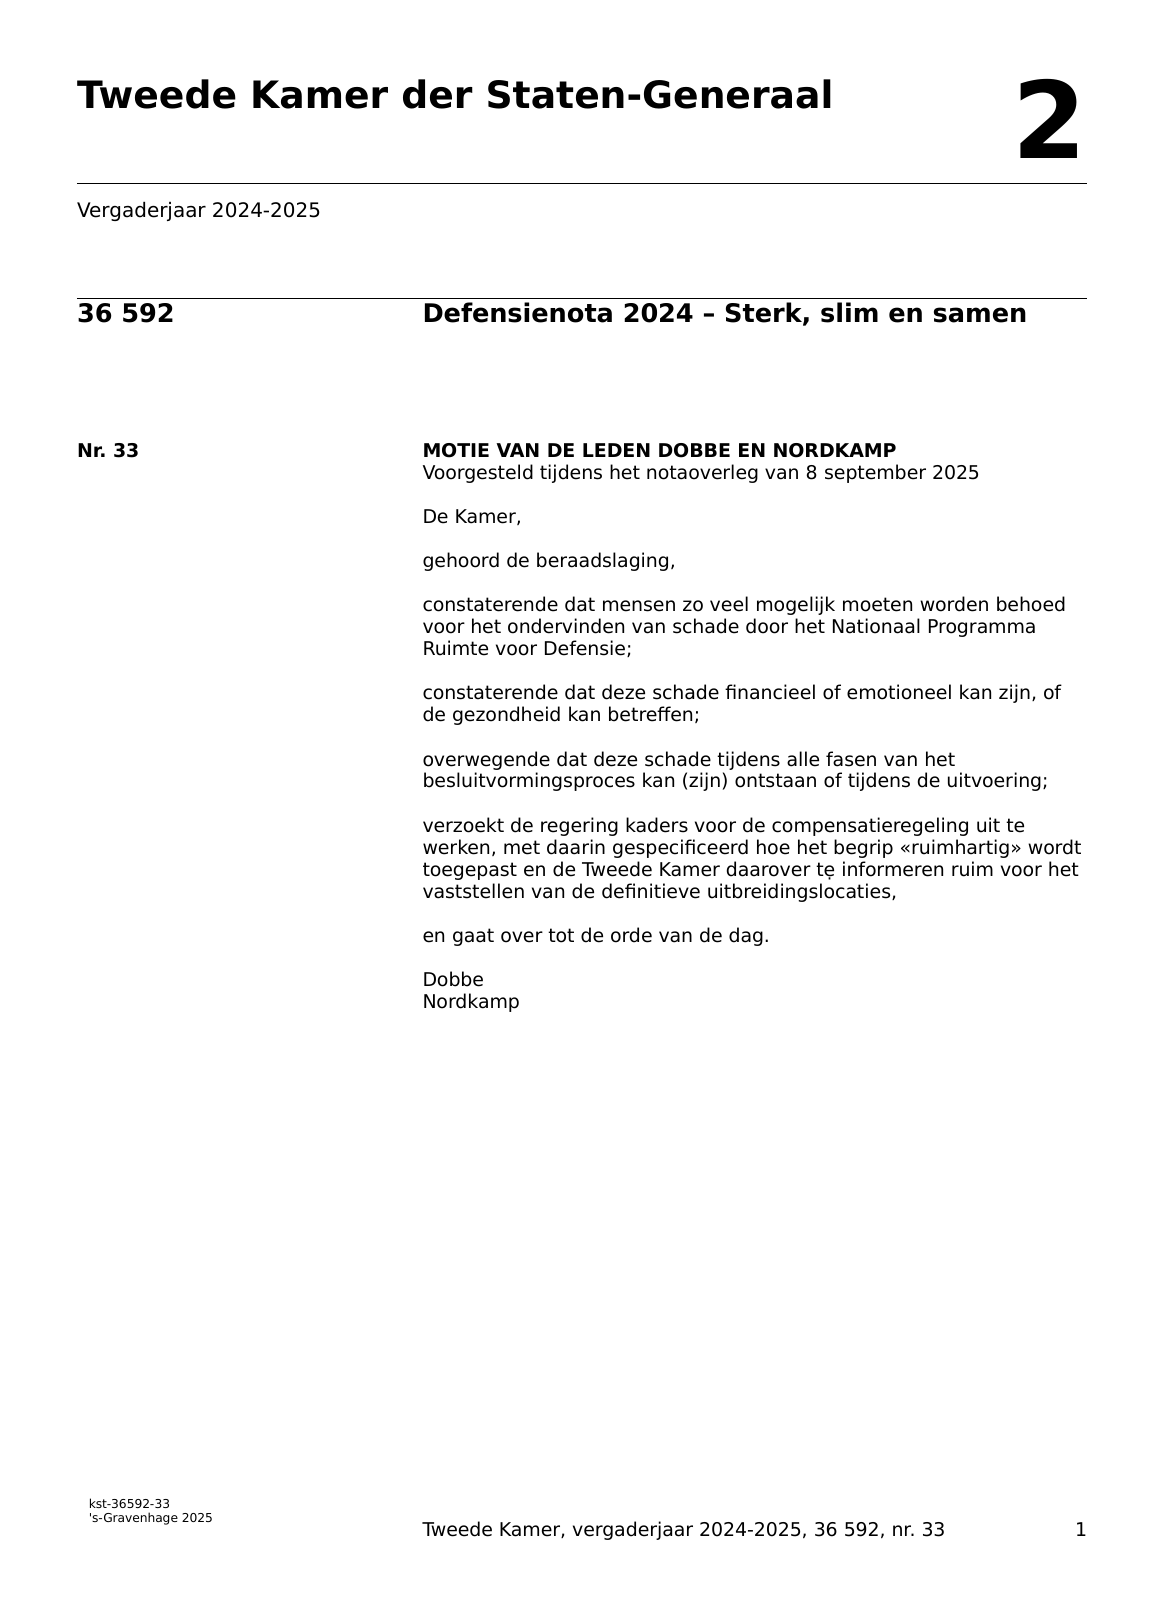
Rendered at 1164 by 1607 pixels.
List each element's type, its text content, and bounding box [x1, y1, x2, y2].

text De Kamer, [422, 506, 1087, 528]
text Dobbe [422, 969, 1087, 991]
table_cell Vergaderjaar 2024-2025 [77, 184, 1087, 298]
text constaterende dat mensen zo veel mogelijk moeten worden behoed voor het ondervinden van schade door het Nationaal Programma Ruimte voor Defensie; [422, 594, 1087, 660]
subtitle Nr. 33 MOTIE VAN DE LEDEN DOBBE EN NORDKAMP [77, 440, 1087, 462]
text en gaat over tot de orde van de dag. [422, 925, 1087, 947]
text gehoord de beraadslaging, [422, 550, 1087, 572]
text 's-Gravenhage 2025 [88, 1511, 323, 1525]
table_header Tweede Kamer der Staten-Generaal [77, 59, 886, 183]
text kst-36592-33 [88, 1497, 323, 1511]
text Voorgesteld tijdens het notaoverleg van 8 september 2025 [422, 462, 1087, 484]
text verzoekt de regering kaders voor de compensatieregeling uit te werken, met daarin gespecificeerd hoe het begrip «ruimhartig» wordt toegepast en de Tweede Kamer daarover tẹ informeren ruim voor het vaststellen van de definitieve uitbreidingslocaties, [422, 814, 1087, 902]
text overwegende dat deze schade tijdens alle fasen van het besluitvormingsproces kan (zijn) ontstaan of tijdens de uitvoering; [422, 748, 1087, 792]
table_header 2 [886, 59, 1087, 183]
text Nordkamp [422, 991, 1087, 1013]
subtitle 36 592 Defensienota 2024 – Sterk, slim en samen [77, 299, 1087, 329]
text constaterende dat deze schade financieel of emotioneel kan zijn, of de gezondheid kan betreffen; [422, 682, 1087, 726]
